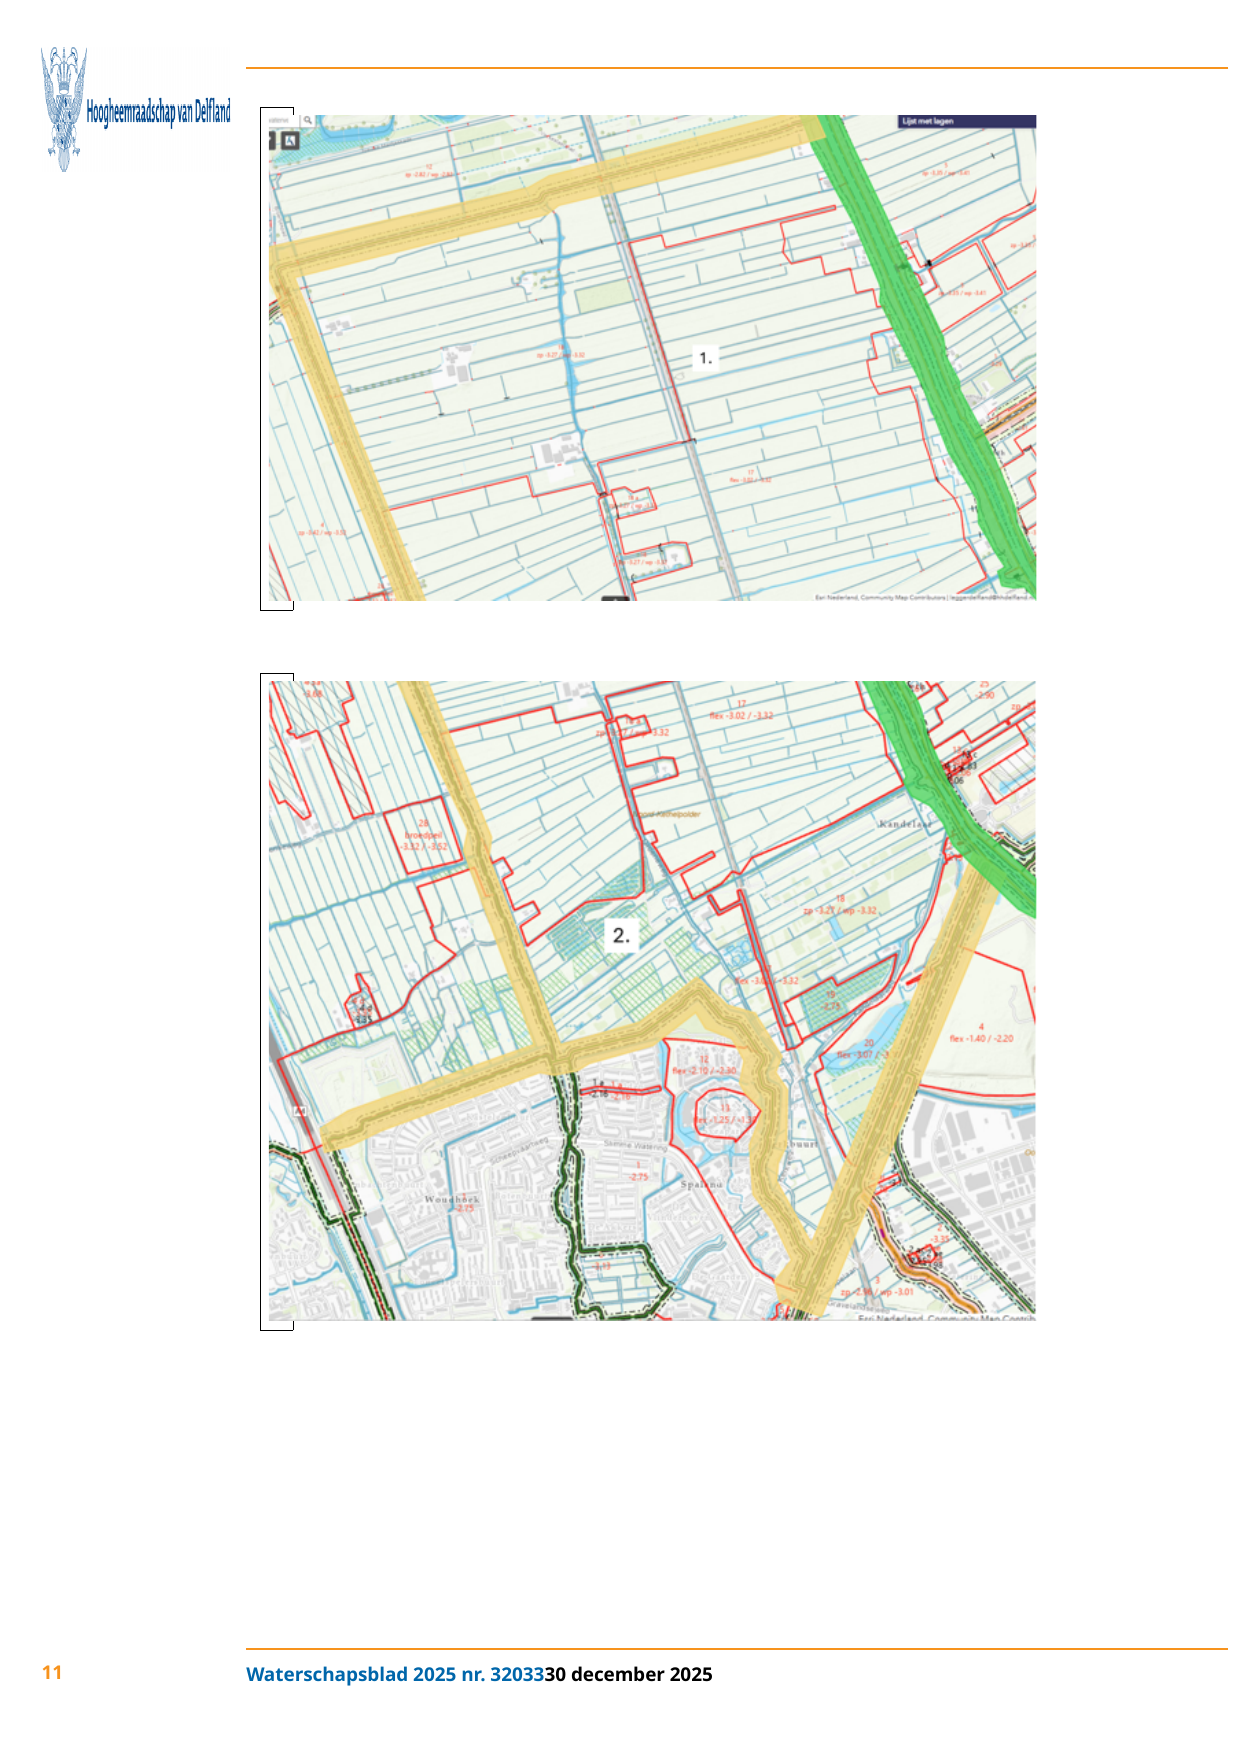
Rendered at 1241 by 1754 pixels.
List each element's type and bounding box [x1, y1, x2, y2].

picture [268, 115, 1037, 601]
picture [268, 681, 1037, 1321]
picture [41, 47, 231, 172]
